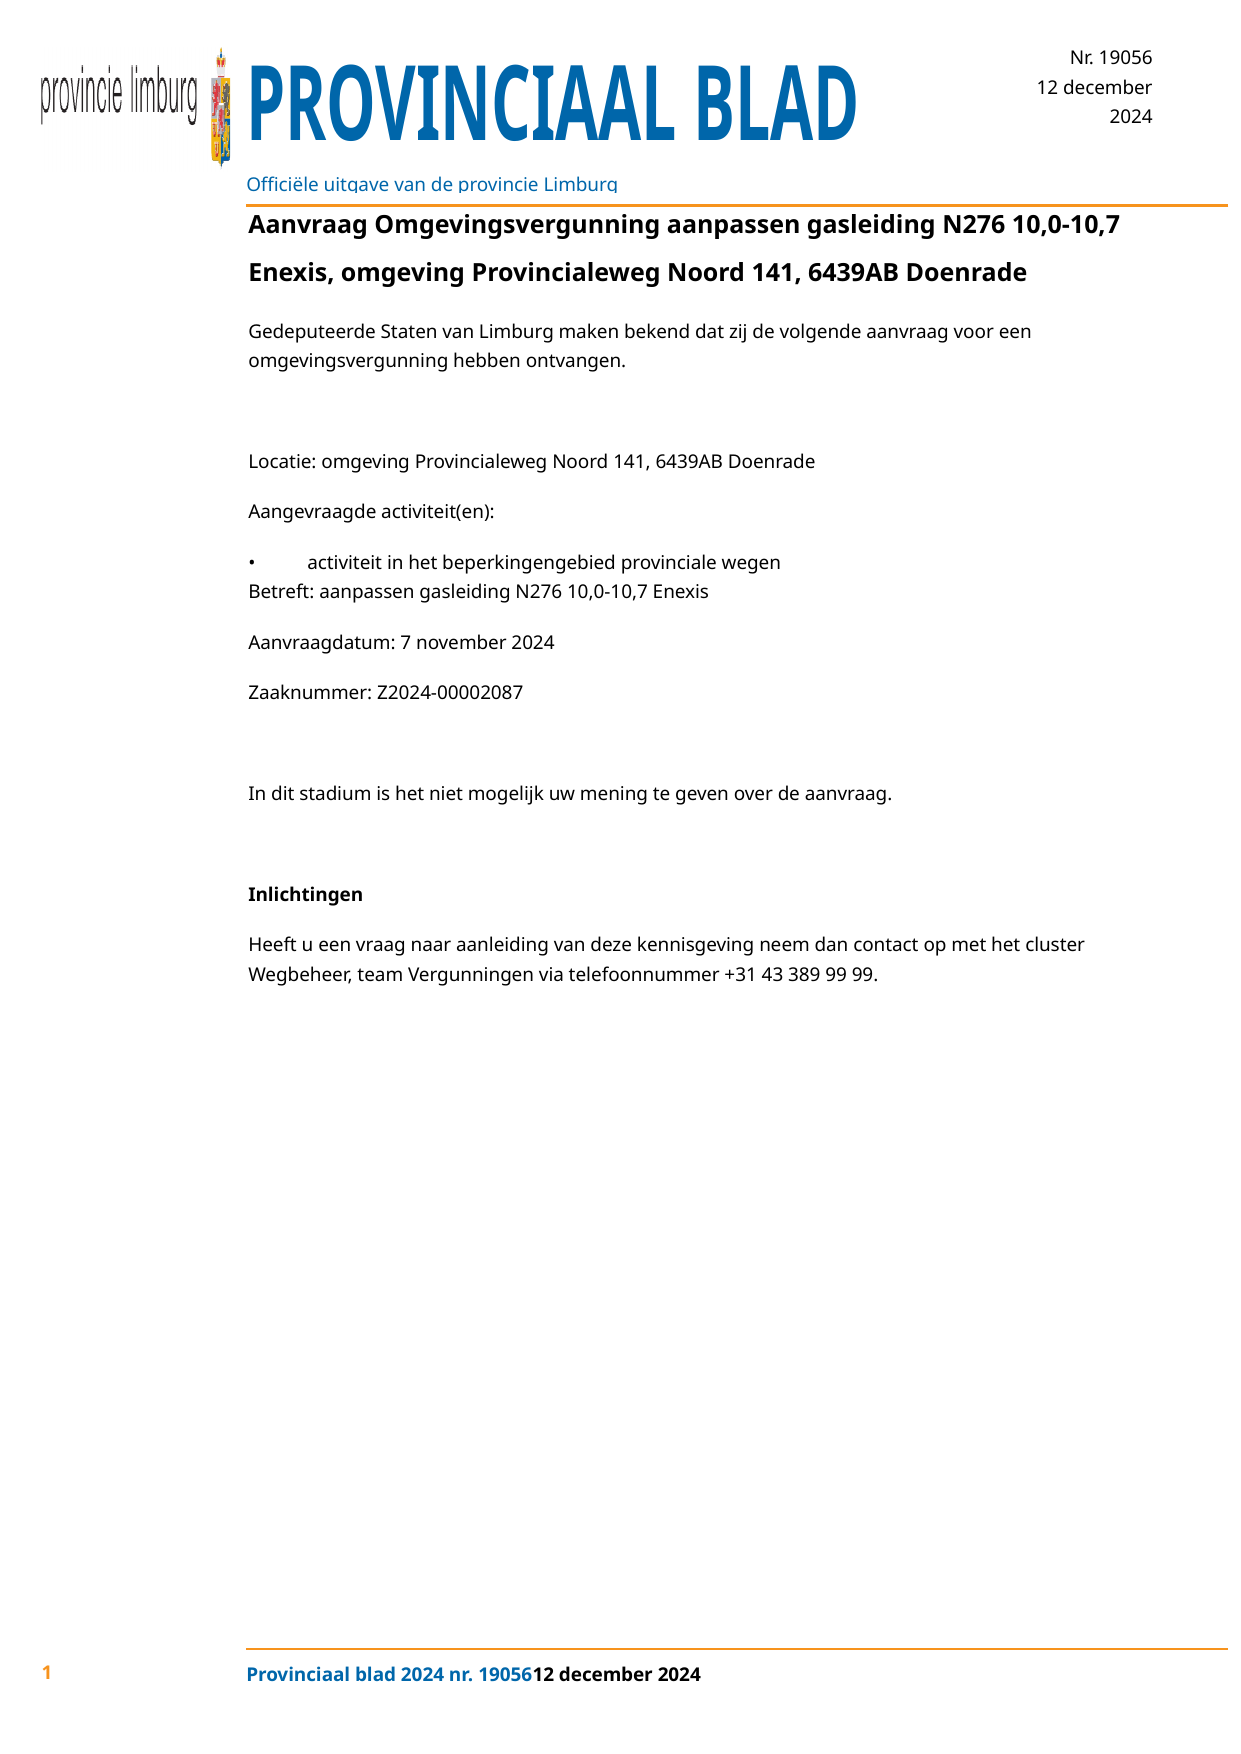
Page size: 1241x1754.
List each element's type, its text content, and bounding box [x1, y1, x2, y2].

list activiteit in het beperkingengebied provinciale wegen [248, 549, 1152, 575]
text Aanvraagdatum: 7 november 2024 [248, 629, 1152, 655]
text Zaaknummer: Z2024-00002087 [248, 679, 1152, 705]
text Gedeputeerde Staten van Limburg maken bekend dat zij de volgende aanvraag voor een omgevingsvergunning hebben ontvangen. [248, 318, 1152, 373]
picture [41, 47, 231, 172]
text Aanvraag Omgevingsvergunning aanpassen gasleiding N276 10,0-10,7 Enexis, omgeving Provincialeweg Noord 141, 6439AB Doenrade [248, 207, 1152, 288]
text Inlichtingen [248, 881, 1152, 907]
text Locatie: omgeving Provincialeweg Noord 141, 6439AB Doenrade [248, 448, 1152, 474]
text Heeft u een vraag naar aanleiding van deze kennisgeving neem dan contact op met het cluster Wegbeheer, team Vergunningen via telefoonnummer +31 43 389 99 99. [248, 932, 1152, 987]
text In dit stadium is het niet mogelijk uw mening te geven over de aanvraag. [248, 780, 1152, 806]
text Betreft: aanpassen gasleiding N276 10,0-10,7 Enexis [248, 579, 1152, 604]
text Aangevraagde activiteit(en): [248, 499, 1152, 524]
